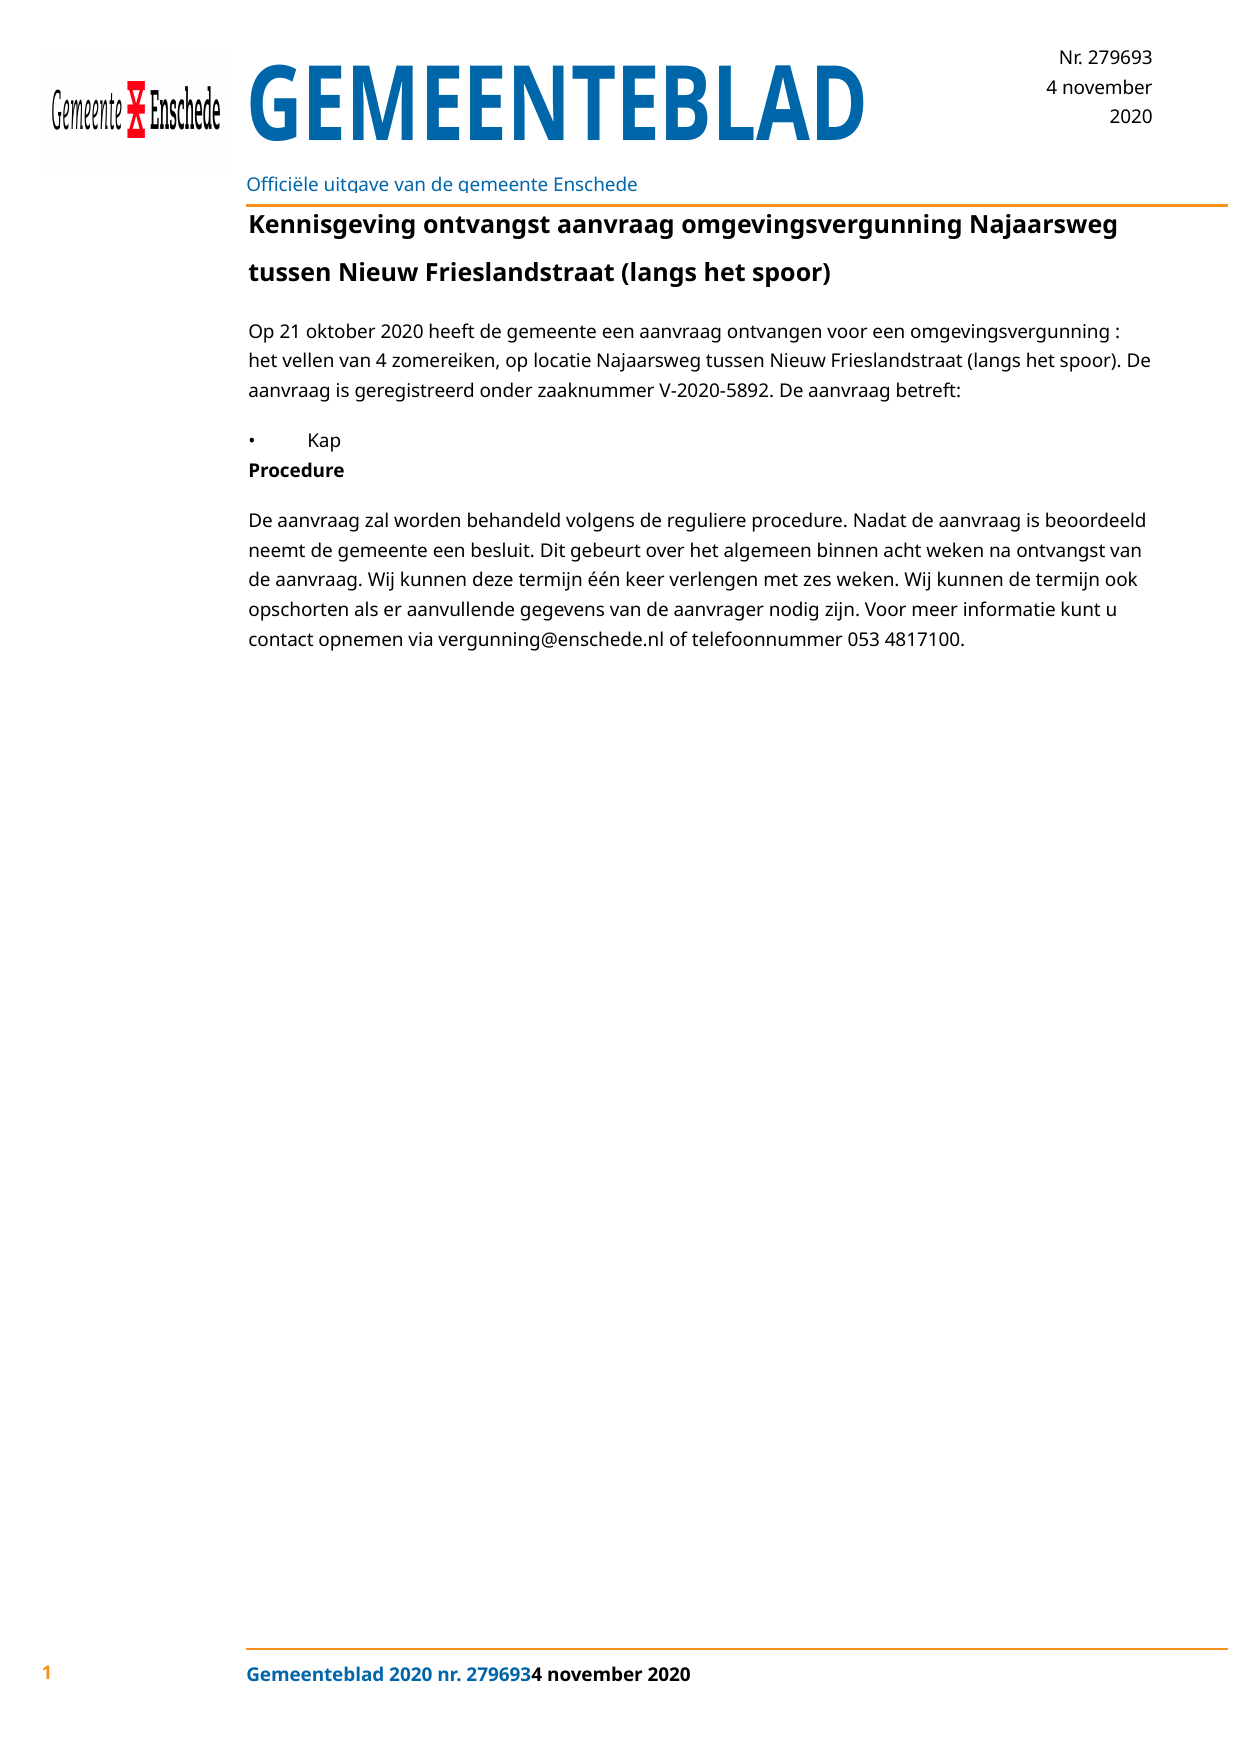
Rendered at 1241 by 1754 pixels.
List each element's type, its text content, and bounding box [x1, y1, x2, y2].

picture [41, 47, 231, 172]
text Procedure [248, 457, 1152, 483]
text Op 21 oktober 2020 heeft de gemeente een aanvraag ontvangen voor een omgevingsvergunning : het vellen van 4 zomereiken, op locatie Najaarsweg tussen Nieuw Frieslandstraat (langs het spoor). De aanvraag is geregistreerd onder zaaknummer V-2020-5892. De aanvraag betreft: [248, 318, 1152, 403]
text De aanvraag zal worden behandeld volgens de reguliere procedure. Nadat de aanvraag is beoordeeld neemt de gemeente een besluit. Dit gebeurt over het algemeen binnen acht weken na ontvangst van de aanvraag. Wij kunnen deze termijn één keer verlengen met zes weken. Wij kunnen de termijn ook opschorten als er aanvullende gegevens van de aanvrager nodig zijn. Voor meer informatie kunt u contact opnemen via vergunning@enschede.nl of telefoonnummer 053 4817100. [248, 507, 1152, 652]
text Kennisgeving ontvangst aanvraag omgevingsvergunning Najaarsweg tussen Nieuw Frieslandstraat (langs het spoor) [248, 207, 1152, 288]
list Kap [248, 427, 1152, 453]
